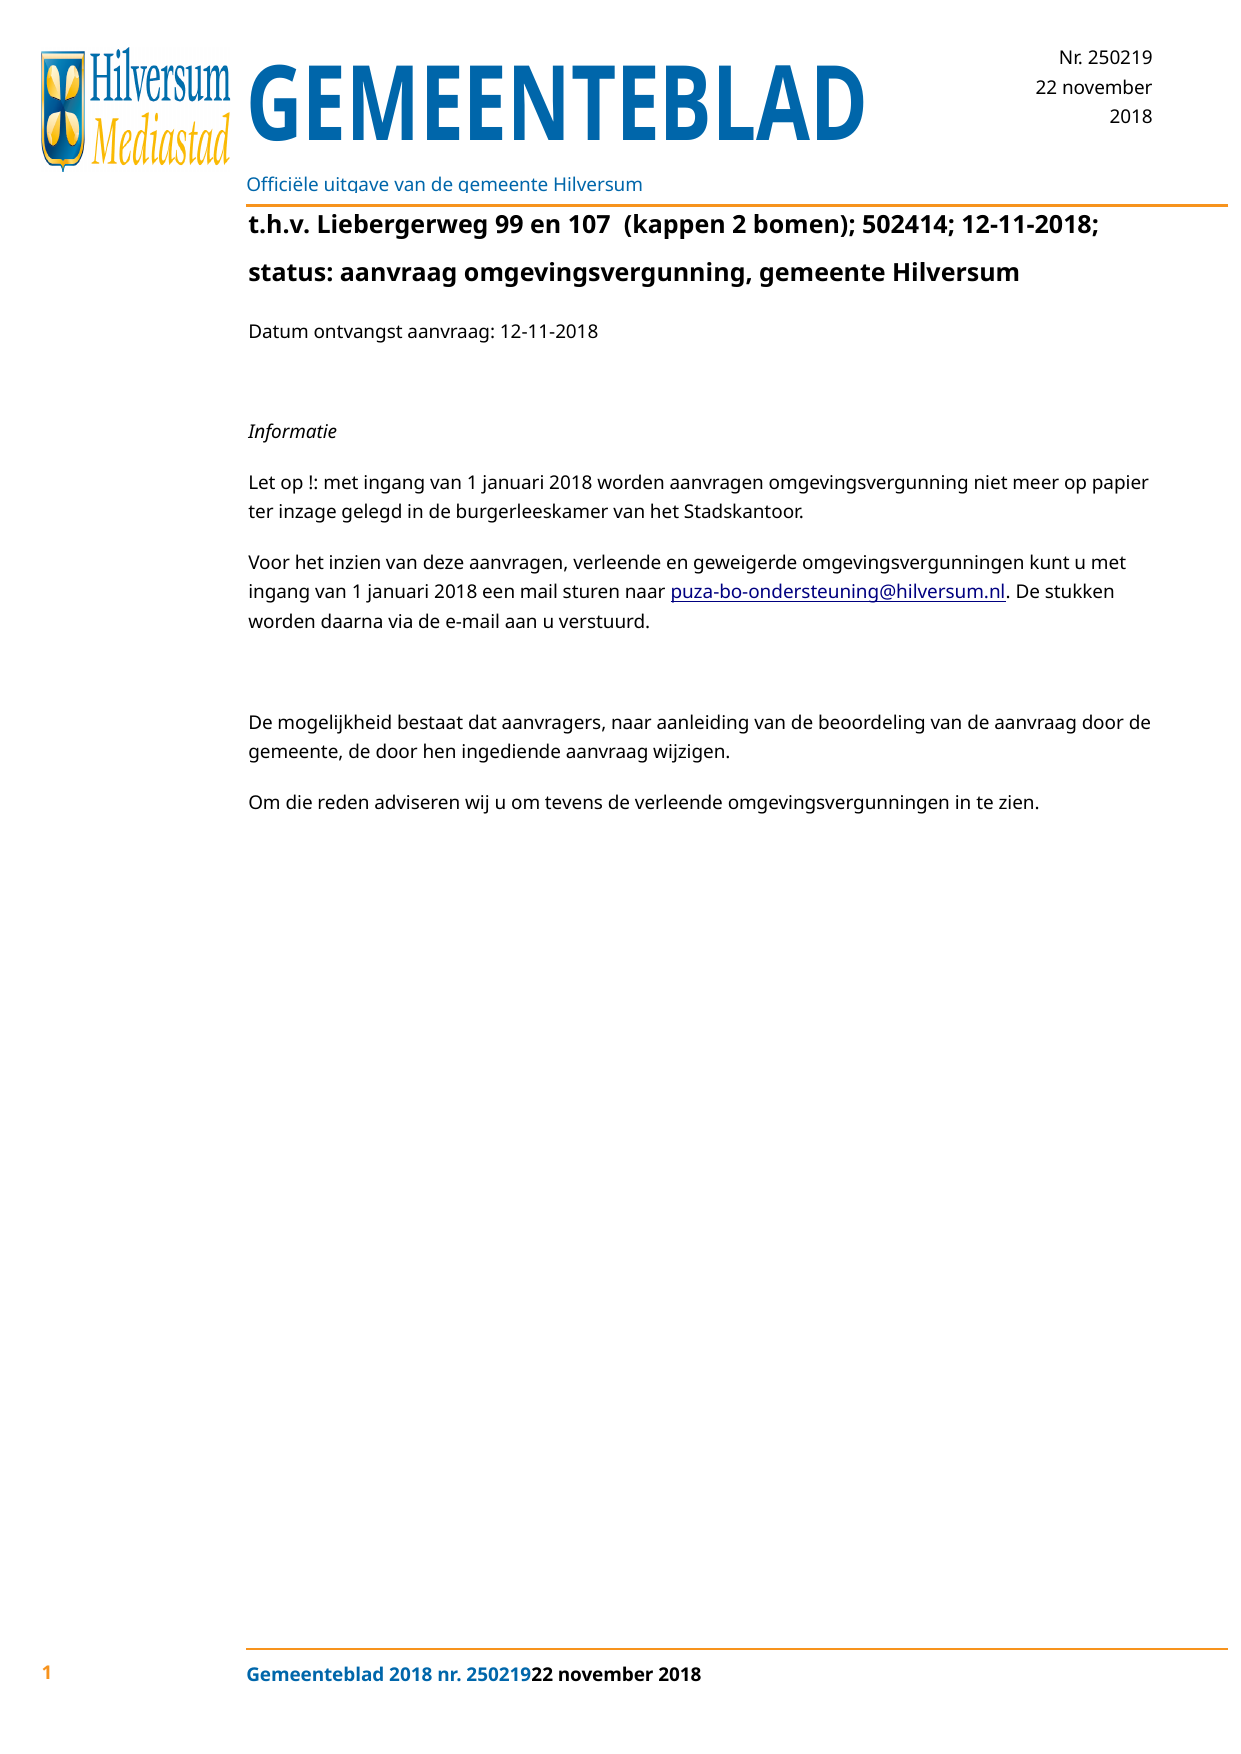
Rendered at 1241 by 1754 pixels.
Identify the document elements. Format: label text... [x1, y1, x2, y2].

text Informatie [248, 419, 1152, 444]
text Om die reden adviseren wij u om tevens de verleende omgevingsvergunningen in te zien. [248, 789, 1152, 815]
text De mogelijkheid bestaat dat aanvragers, naar aanleiding van de beoordeling van de aanvraag door de gemeente, de door hen ingediende aanvraag wijzigen. [248, 709, 1152, 764]
text Datum ontvangst aanvraag: 12-11-2018 [248, 318, 1152, 344]
text Let op !: met ingang van 1 januari 2018 worden aanvragen omgevingsvergunning niet meer op papier ter inzage gelegd in de burgerleeskamer van het Stadskantoor. [248, 469, 1152, 524]
text t.h.v. Liebergerweg 99 en 107 (kappen 2 bomen); 502414; 12-11-2018; status: aanvraag omgevingsvergunning, gemeente Hilversum [248, 207, 1152, 288]
picture [41, 47, 231, 172]
text Voor het inzien van deze aanvragen, verleende en geweigerde omgevingsvergunningen kunt u met ingang van 1 januari 2018 een mail sturen naar puza-bo-ondersteuning@hilversum.nl. De stukken worden daarna via de e-mail aan u verstuurd. [248, 549, 1152, 634]
